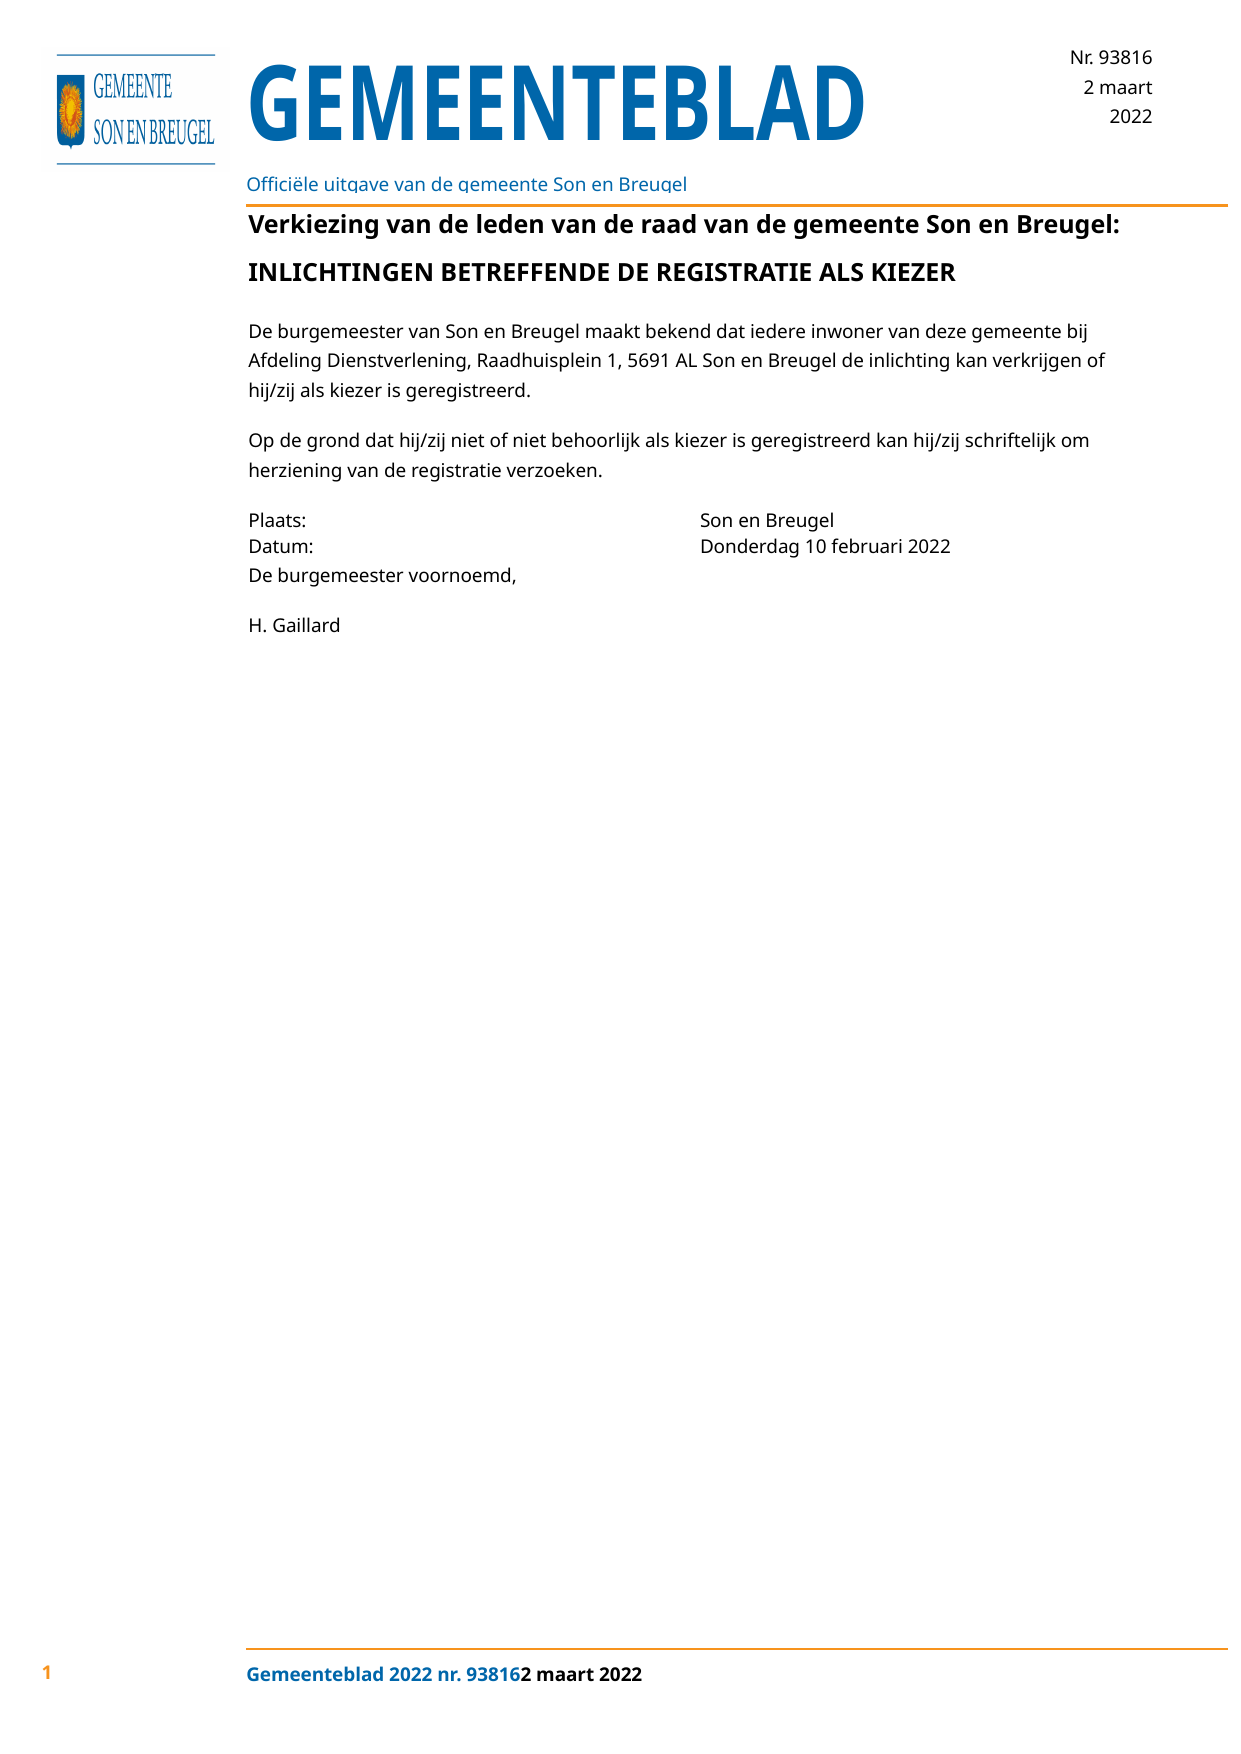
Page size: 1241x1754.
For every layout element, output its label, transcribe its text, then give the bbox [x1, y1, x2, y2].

text De burgemeester van Son en Breugel maakt bekend dat iedere inwoner van deze gemeente bij Afdeling Dienstverlening, Raadhuisplein 1, 5691 AL Son en Breugel de inlichting kan verkrijgen of hij/zij als kiezer is geregistreerd. [248, 318, 1152, 403]
text Op de grond dat hij/zij niet of niet behoorlijk als kiezer is geregistreerd kan hij/zij schriftelijk om herziening van de registratie verzoeken. [248, 427, 1152, 483]
text H. Gaillard [248, 613, 1152, 638]
table_header Plaats: [248, 508, 700, 533]
table_cell Datum: [248, 533, 700, 559]
table_cell Donderdag 10 februari 2022 [700, 533, 1152, 559]
text Verkiezing van de leden van de raad van de gemeente Son en Breugel: INLICHTINGEN BETREFFENDE DE REGISTRATIE ALS KIEZER [248, 207, 1152, 288]
picture [41, 47, 231, 172]
text De burgemeester voornoemd, [248, 562, 1152, 588]
table_header Son en Breugel [700, 508, 1152, 533]
